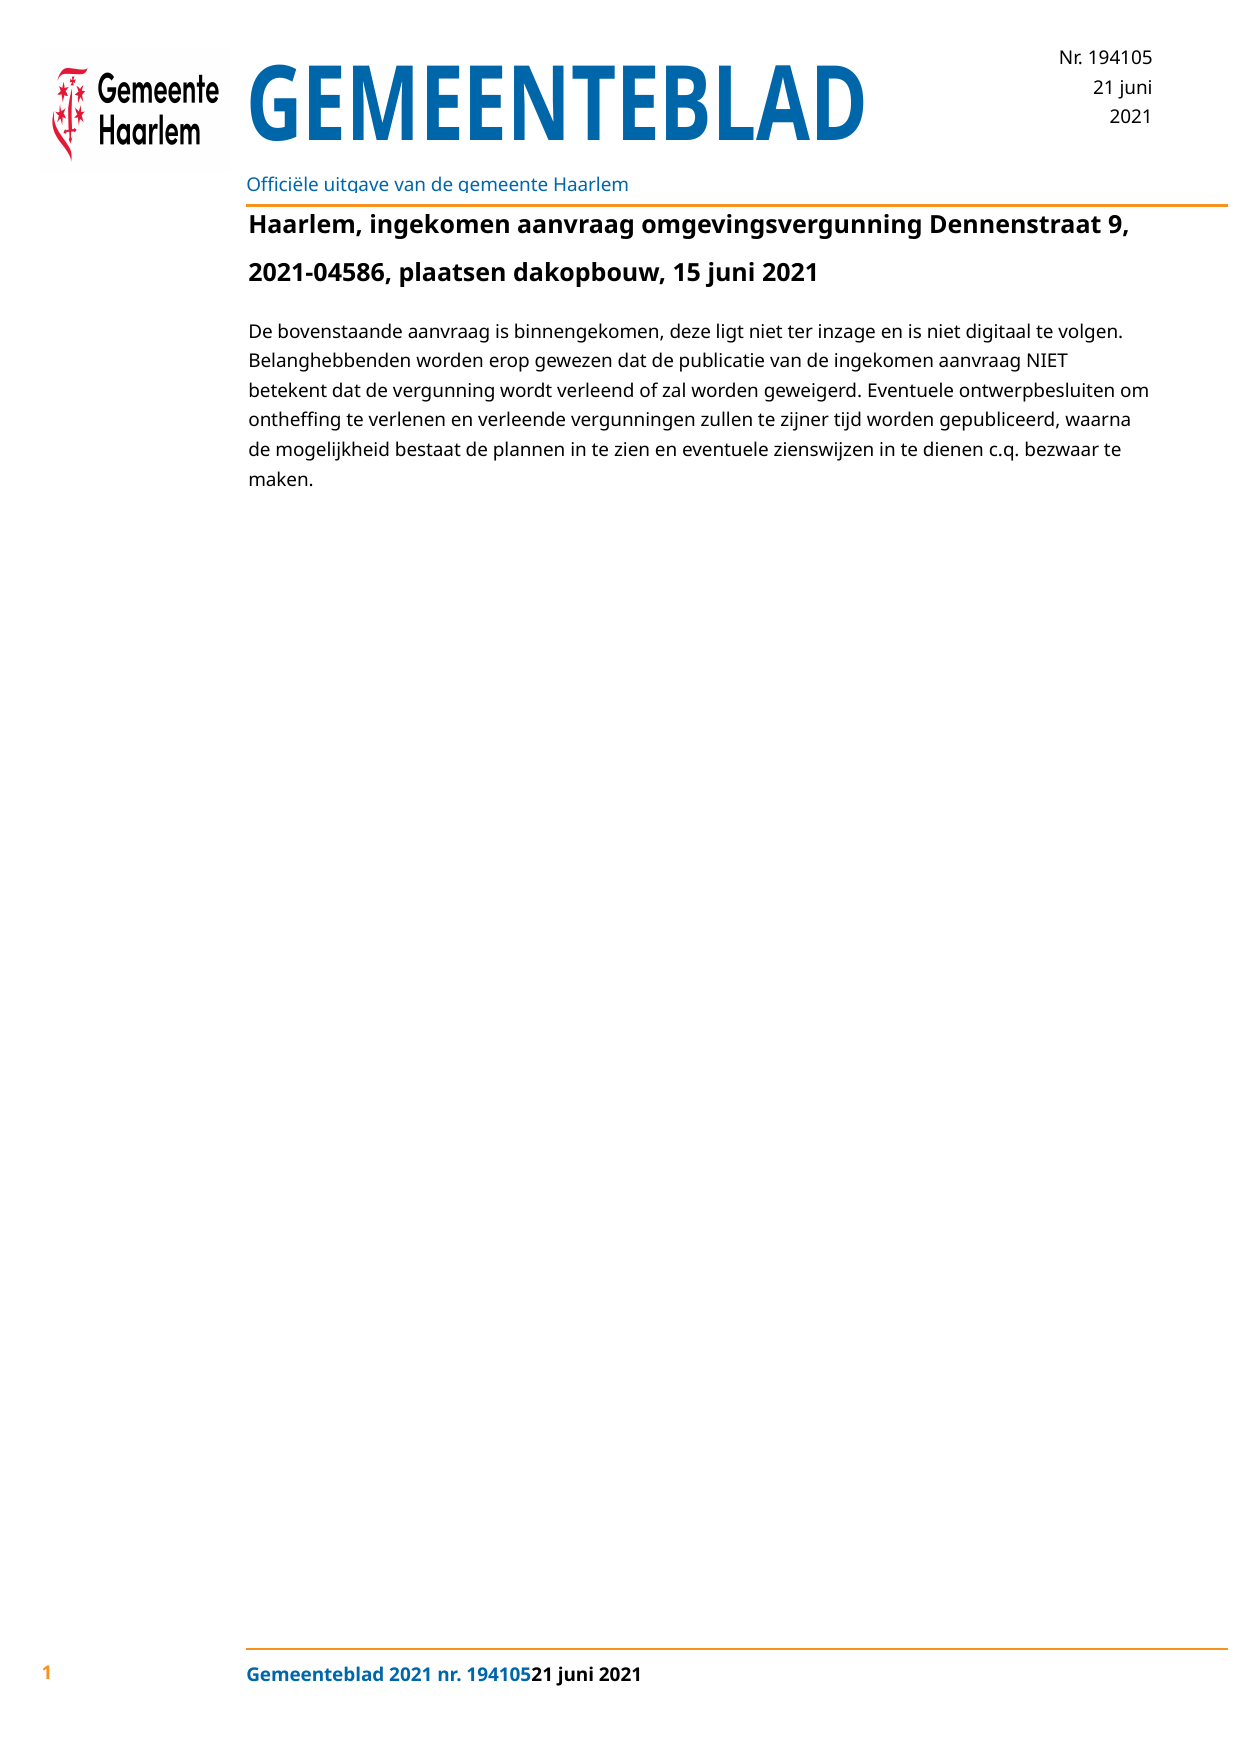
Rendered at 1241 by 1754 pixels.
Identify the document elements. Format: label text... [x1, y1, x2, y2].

text De bovenstaande aanvraag is binnengekomen, deze ligt niet ter inzage en is niet digitaal te volgen. Belanghebbenden worden erop gewezen dat de publicatie van de ingekomen aanvraag NIET betekent dat de vergunning wordt verleend of zal worden geweigerd. Eventuele ontwerpbesluiten om ontheffing te verlenen en verleende vergunningen zullen te zijner tijd worden gepubliceerd, waarna de mogelijkheid bestaat de plannen in te zien en eventuele zienswijzen in te dienen c.q. bezwaar te maken. [248, 318, 1152, 492]
picture [41, 47, 231, 172]
text Haarlem, ingekomen aanvraag omgevingsvergunning Dennenstraat 9, 2021-04586, plaatsen dakopbouw, 15 juni 2021 [248, 207, 1152, 288]
